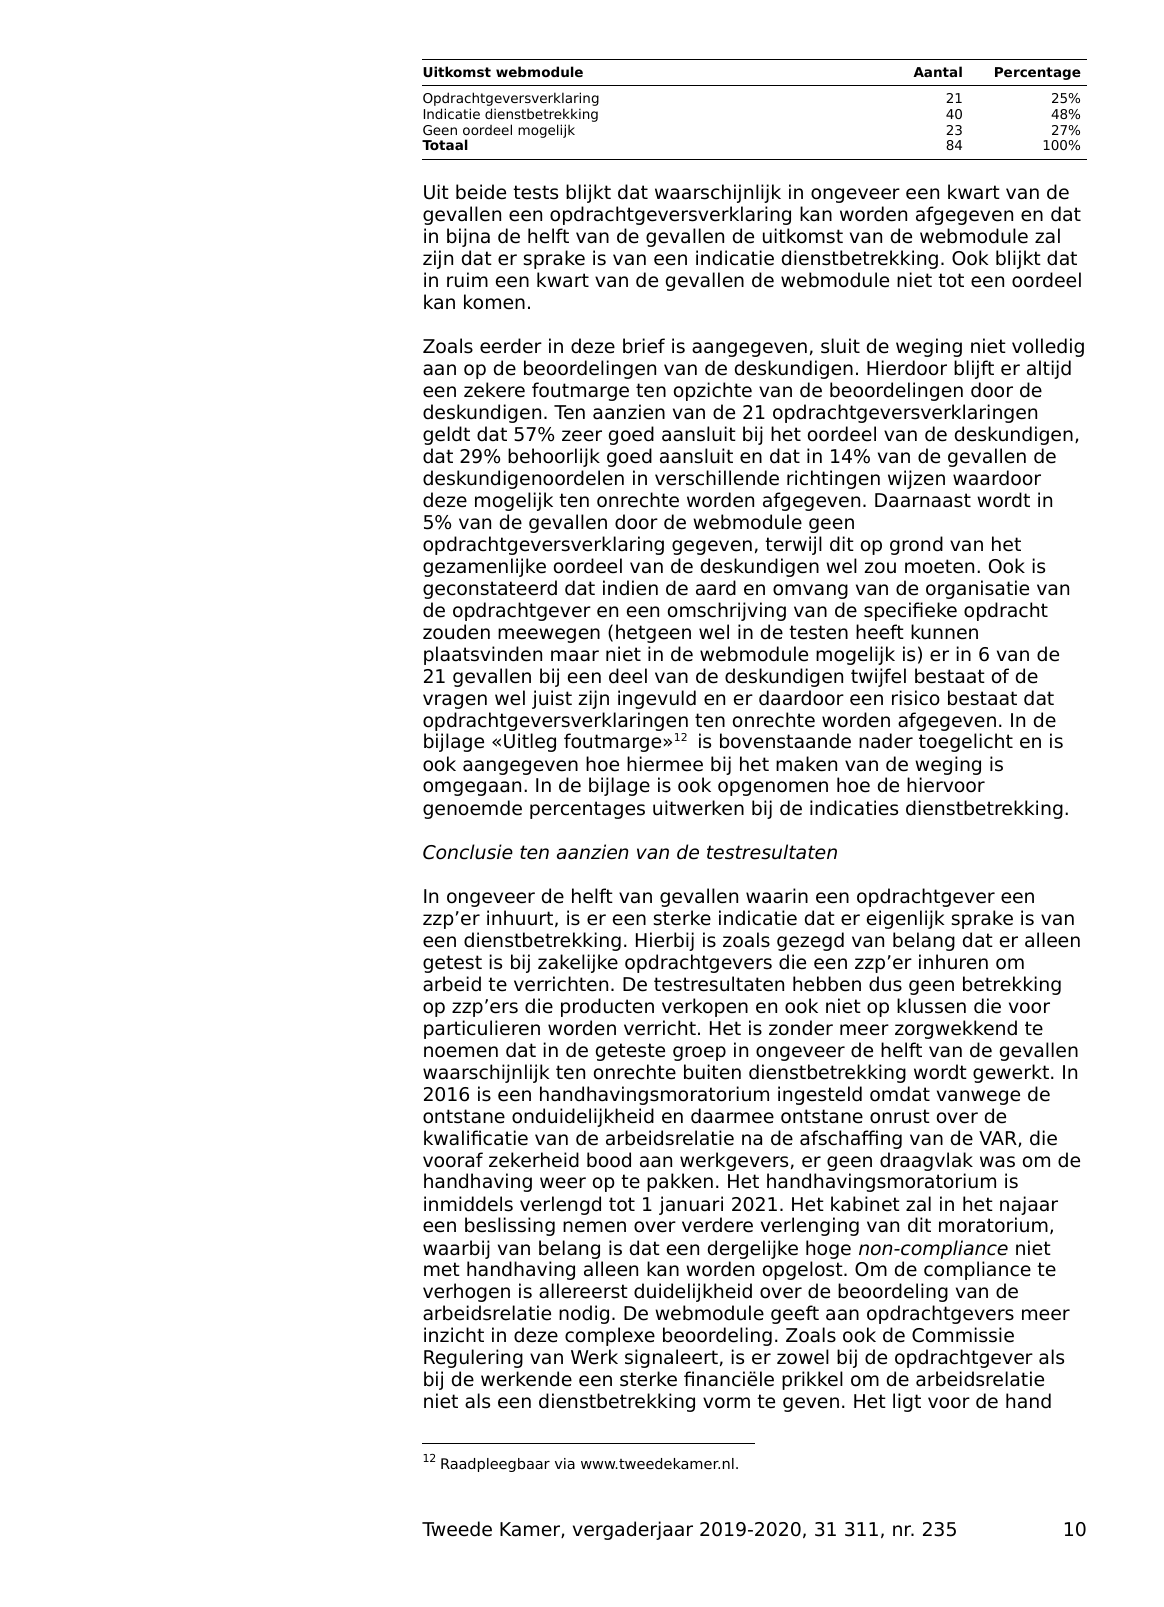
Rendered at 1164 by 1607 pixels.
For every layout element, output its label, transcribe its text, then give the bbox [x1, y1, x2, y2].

table_header Aantal [850, 60, 968, 85]
table_header Uitkomst webmodule [422, 60, 850, 85]
table_cell 25% [969, 86, 1087, 107]
table_cell Opdrachtgeversverklaring [422, 86, 850, 107]
table_cell 84 [850, 138, 968, 158]
table_cell 23 [850, 123, 968, 138]
text Zoals eerder in deze brief is aangegeven, sluit de weging niet volledig aan op de beoordelingen van de deskundigen. Hierdoor blijft er altijd een zekere foutmarge ten opzichte van de beoordelingen door de deskundigen. Ten aanzien van de 21 opdrachtgeversverklaringen geldt dat 57% zeer goed aansluit bij het oordeel van de deskundigen, dat 29% behoorlijk goed aansluit en dat in 14% van de gevallen de deskundigenoordelen in verschillende richtingen wijzen waardoor deze mogelijk ten onrechte worden afgegeven. Daarnaast wordt in 5% van de gevallen door de webmodule geen opdrachtgeversverklaring gegeven, terwijl dit op grond van het gezamenlijke oordeel van de deskundigen wel zou moeten. Ook is geconstateerd dat indien de aard en omvang van de organisatie van de opdrachtgever en een omschrijving van de specifieke opdracht zouden meewegen (hetgeen wel in de testen heeft kunnen plaatsvinden maar niet in de webmodule mogelijk is) er in 6 van de 21 gevallen bij een deel van de deskundigen twijfel bestaat of de vragen wel juist zijn ingevuld en er daardoor een risico bestaat dat opdrachtgeversverklaringen ten onrechte worden afgegeven. In de bijlage «Uitleg foutmarge» is bovenstaande nader toegelicht en is ook aangegeven hoe hiermee bij het maken van de weging is omgegaan. In de bijlage is ook opgenomen hoe de hiervoor genoemde percentages uitwerken bij de indicaties dienstbetrekking. [422, 336, 1087, 819]
text Uit beide tests blijkt dat waarschijnlijk in ongeveer een kwart van de gevallen een opdrachtgeversverklaring kan worden afgegeven en dat in bijna de helft van de gevallen de uitkomst van de webmodule zal zijn dat er sprake is van een indicatie dienstbetrekking. Ook blijkt dat in ruim een kwart van de gevallen de webmodule niet tot een oordeel kan komen. [422, 182, 1087, 314]
table_cell 100% [969, 138, 1087, 158]
table_cell 27% [969, 123, 1087, 138]
subtitle Conclusie ten aanzien van de testresultaten [422, 842, 1087, 863]
table_cell 48% [969, 107, 1087, 122]
table_cell Totaal [422, 138, 850, 158]
table_cell 40 [850, 107, 968, 122]
table_cell Indicatie dienstbetrekking [422, 107, 850, 122]
table_cell 21 [850, 86, 968, 107]
text In ongeveer de helft van gevallen waarin een opdrachtgever een zzp’er inhuurt, is er een sterke indicatie dat er eigenlijk sprake is van een dienstbetrekking. Hierbij is zoals gezegd van belang dat er alleen getest is bij zakelijke opdrachtgevers die een zzp’er inhuren om arbeid te verrichten. De testresultaten hebben dus geen betrekking op zzp’ers die producten verkopen en ook niet op klussen die voor particulieren worden verricht. Het is zonder meer zorgwekkend te noemen dat in de geteste groep in ongeveer de helft van de gevallen waarschijnlijk ten onrechte buiten dienstbetrekking wordt gewerkt. In 2016 is een handhavingsmoratorium ingesteld omdat vanwege de ontstane onduidelijkheid en daarmee ontstane onrust over de kwalificatie van de arbeidsrelatie na de afschaffing van de VAR, die vooraf zekerheid bood aan werkgevers, er geen draagvlak was om de handhaving weer op te pakken. Het handhavingsmoratorium is inmiddels verlengd tot 1 januari 2021. Het kabinet zal in het najaar een beslissing nemen over verdere verlenging van dit moratorium, waarbij van belang is dat een dergelijke hoge non-compliance niet met handhaving alleen kan worden opgelost. Om de compliance te verhogen is allereerst duidelijkheid over de beoordeling van de arbeidsrelatie nodig. De webmodule geeft aan opdrachtgevers meer inzicht in deze complexe beoordeling. Zoals ook de Commissie Regulering van Werk signaleert, is er zowel bij de opdrachtgever als bij de werkende een sterke financiële prikkel om de arbeidsrelatie niet als een dienstbetrekking vorm te geven. Het ligt voor de hand [422, 886, 1087, 1413]
table_cell Geen oordeel mogelijk [422, 123, 850, 138]
text Raadpleegbaar via www.tweedekamer.nl. [422, 1452, 1087, 1474]
table_header Percentage [969, 60, 1087, 85]
